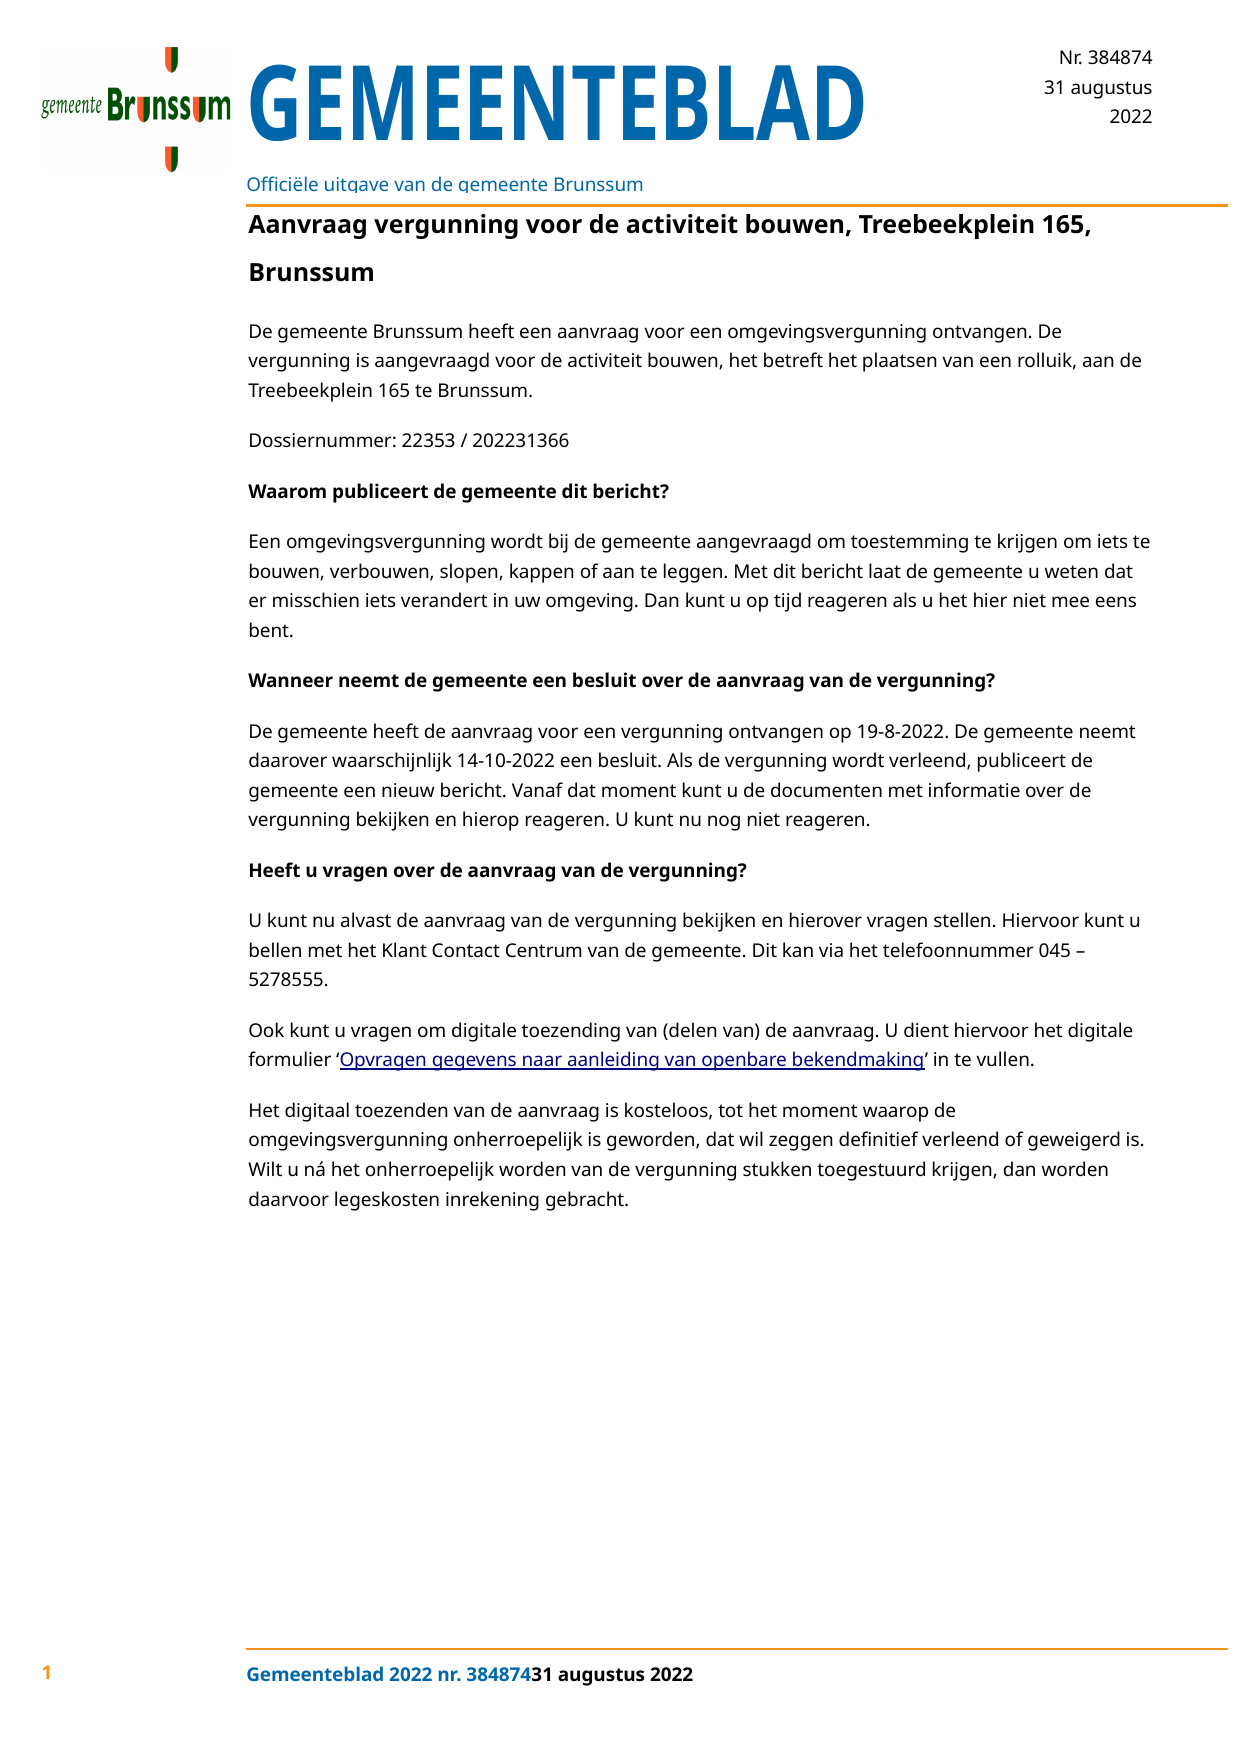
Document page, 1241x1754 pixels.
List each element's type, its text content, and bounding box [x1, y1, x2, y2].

text Aanvraag vergunning voor de activiteit bouwen, Treebeekplein 165, Brunssum [248, 207, 1152, 288]
text De gemeente Brunssum heeft een aanvraag voor een omgevingsvergunning ontvangen. De vergunning is aangevraagd voor de activiteit bouwen, het betreft het plaatsen van een rolluik, aan de Treebeekplein 165 te Brunssum. [248, 318, 1152, 403]
text Het digitaal toezenden van de aanvraag is kosteloos, tot het moment waarop de omgevingsvergunning onherroepelijk is geworden, dat wil zeggen definitief verleend of geweigerd is. Wilt u ná het onherroepelijk worden van de vergunning stukken toegestuurd krijgen, dan worden daarvoor legeskosten inrekening gebracht. [248, 1097, 1152, 1212]
text Waarom publiceert de gemeente dit bericht? [248, 478, 1152, 504]
text Een omgevingsvergunning wordt bij de gemeente aangevraagd om toestemming te krijgen om iets te bouwen, verbouwen, slopen, kappen of aan te leggen. Met dit bericht laat de gemeente u weten dat er misschien iets verandert in uw omgeving. Dan kunt u op tijd reageren als u het hier niet mee eens bent. [248, 528, 1152, 643]
text U kunt nu alvast de aanvraag van de vergunning bekijken en hierover vragen stellen. Hiervoor kunt u bellen met het Klant Contact Centrum van de gemeente. Dit kan via het telefoonnummer 045 – 5278555. [248, 907, 1152, 992]
text Ook kunt u vragen om digitale toezending van (delen van) de aanvraag. U dient hiervoor het digitale formulier ‘Opvragen gegevens naar aanleiding van openbare bekendmaking’ in te vullen. [248, 1017, 1152, 1072]
picture [41, 47, 231, 172]
text Wanneer neemt de gemeente een besluit over de aanvraag van de vergunning? [248, 667, 1152, 693]
text Heeft u vragen over de aanvraag van de vergunning? [248, 857, 1152, 883]
text Dossiernummer: 22353 / 202231366 [248, 427, 1152, 453]
text De gemeente heeft de aanvraag voor een vergunning ontvangen op 19-8-2022. De gemeente neemt daarover waarschijnlijk 14-10-2022 een besluit. Als de vergunning wordt verleend, publiceert de gemeente een nieuw bericht. Vanaf dat moment kunt u de documenten met informatie over de vergunning bekijken en hierop reageren. U kunt nu nog niet reageren. [248, 718, 1152, 832]
